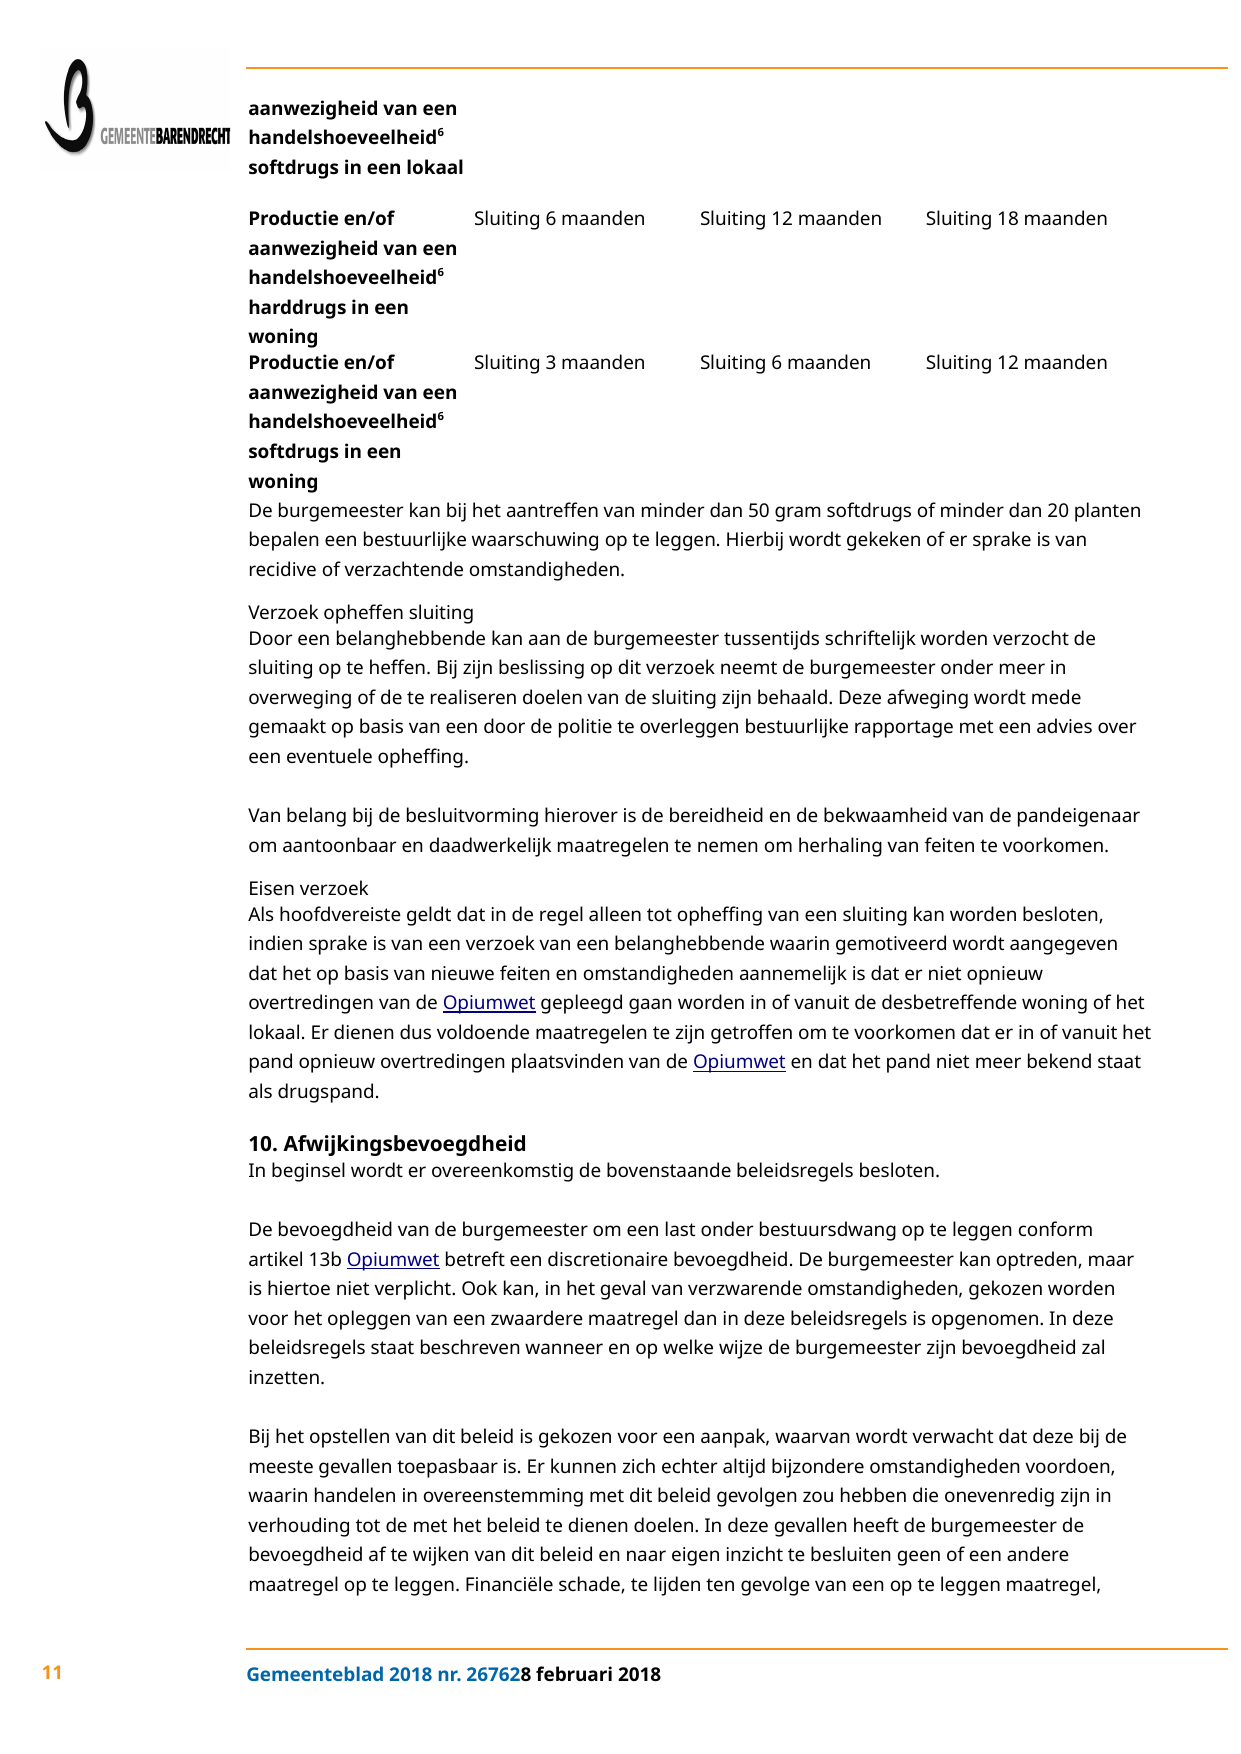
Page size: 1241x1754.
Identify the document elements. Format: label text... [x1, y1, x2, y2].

table_cell [700, 95, 926, 180]
table_cell Productie en/of aanwezigheid van een handelshoeveelheid6 harddrugs in een woning [248, 205, 474, 349]
table_cell Sluiting 18 maanden [926, 205, 1152, 349]
table_cell [926, 95, 1152, 180]
picture [41, 47, 231, 172]
table_cell Sluiting 6 maanden [700, 350, 926, 493]
table_cell [474, 95, 700, 180]
text Eisen verzoek [248, 875, 1152, 901]
table_cell Sluiting 3 maanden [474, 350, 700, 493]
text Door een belanghebbende kan aan de burgemeester tussentijds schriftelijk worden verzocht de sluiting op te heffen. Bij zijn beslissing op dit verzoek neemt de burgemeester onder meer in overweging of de te realiseren doelen van de sluiting zijn behaald. Deze afweging wordt mede gemaakt op basis van een door de politie te overleggen bestuurlijke rapportage met een advies over een eventuele opheffing. [248, 625, 1152, 769]
table_cell [474, 180, 700, 205]
table_cell [700, 180, 926, 205]
text De bevoegdheid van de burgemeester om een last onder bestuursdwang op te leggen conform artikel 13b Opiumwet betreft een discretionaire bevoegdheid. De burgemeester kan optreden, maar is hiertoe niet verplicht. Ook kan, in het geval van verzwarende omstandigheden, gekozen worden voor het opleggen van een zwaardere maatregel dan in deze beleidsregels is opgenomen. In deze beleidsregels staat beschreven wanneer en op welke wijze de burgemeester zijn bevoegdheid zal inzetten. [248, 1216, 1152, 1390]
table_cell Sluiting 12 maanden [700, 205, 926, 349]
text Als hoofdvereiste geldt dat in de regel alleen tot opheffing van een sluiting kan worden besloten, indien sprake is van een verzoek van een belanghebbende waarin gemotiveerd wordt aangegeven dat het op basis van nieuwe feiten en omstandigheden aannemelijk is dat er niet opnieuw overtredingen van de Opiumwet gepleegd gaan worden in of vanuit de desbetreffende woning of het lokaal. Er dienen dus voldoende maatregelen te zijn getroffen om te voorkomen dat er in of vanuit het pand opnieuw overtredingen plaatsvinden van de Opiumwet en dat het pand niet meer bekend staat als drugspand. [248, 901, 1152, 1104]
text In beginsel wordt er overeenkomstig de bovenstaande beleidsregels besloten. [248, 1157, 1152, 1183]
table_cell [248, 180, 474, 205]
text De burgemeester kan bij het aantreffen van minder dan 50 gram softdrugs of minder dan 20 planten bepalen een bestuurlijke waarschuwing op te leggen. Hierbij wordt gekeken of er sprake is van recidive of verzachtende omstandigheden. [248, 497, 1152, 582]
text Van belang bij de besluitvorming hierover is de bereidheid en de bekwaamheid van de pandeigenaar om aantoonbaar en daadwerkelijk maatregelen te nemen om herhaling van feiten te voorkomen. [248, 802, 1152, 858]
table_cell aanwezigheid van een handelshoeveelheid6 softdrugs in een lokaal [248, 95, 474, 180]
text 10. Afwijkingsbevoegdheid [248, 1129, 1152, 1157]
text Bij het opstellen van dit beleid is gekozen voor een aanpak, waarvan wordt verwacht dat deze bij de meeste gevallen toepasbaar is. Er kunnen zich echter altijd bijzondere omstandigheden voordoen, waarin handelen in overeenstemming met dit beleid gevolgen zou hebben die onevenredig zijn in verhouding tot de met het beleid te dienen doelen. In deze gevallen heeft de burgemeester de bevoegdheid af te wijken van dit beleid en naar eigen inzicht te besluiten geen of een andere maatregel op te leggen. Financiële schade, te lijden ten gevolge van een op te leggen maatregel, [248, 1423, 1152, 1597]
table_cell Sluiting 12 maanden [926, 350, 1152, 493]
text Verzoek opheffen sluiting [248, 599, 1152, 625]
table_cell [926, 180, 1152, 205]
table_cell Productie en/of aanwezigheid van een handelshoeveelheid6 softdrugs in een woning [248, 350, 474, 493]
table_cell Sluiting 6 maanden [474, 205, 700, 349]
